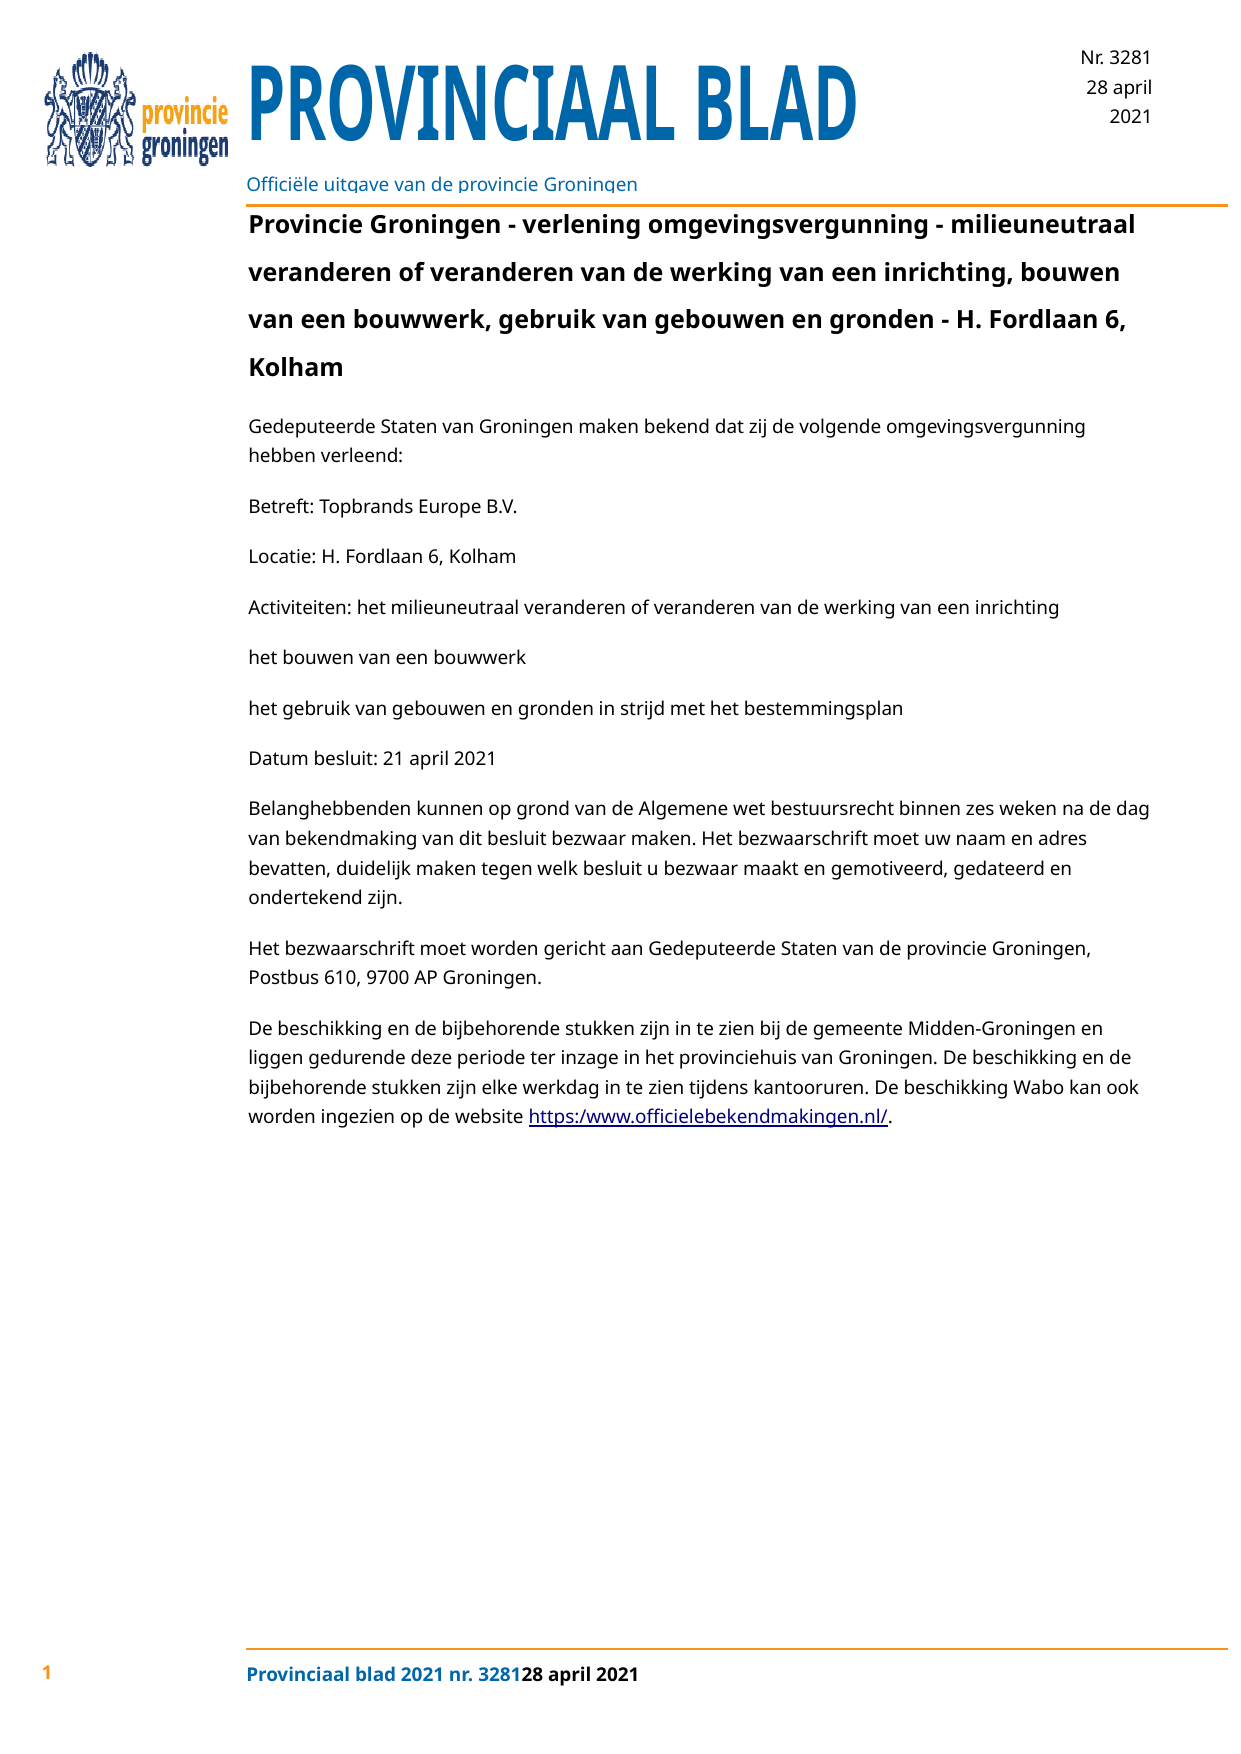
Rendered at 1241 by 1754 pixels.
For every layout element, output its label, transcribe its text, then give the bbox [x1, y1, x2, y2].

picture [41, 47, 231, 172]
text Datum besluit: 21 april 2021 [248, 745, 1152, 771]
text het bouwen van een bouwwerk [248, 644, 1152, 670]
text Gedeputeerde Staten van Groningen maken bekend dat zij de volgende omgevingsvergunning hebben verleend: [248, 413, 1152, 468]
text Locatie: H. Fordlaan 6, Kolham [248, 543, 1152, 569]
text het gebruik van gebouwen en gronden in strijd met het bestemmingsplan [248, 695, 1152, 721]
text Het bezwaarschrift moet worden gericht aan Gedeputeerde Staten van de provincie Groningen, Postbus 610, 9700 AP Groningen. [248, 935, 1152, 990]
text Provincie Groningen - verlening omgevingsvergunning - milieuneutraal veranderen of veranderen van de werking van een inrichting, bouwen van een bouwwerk, gebruik van gebouwen en gronden - H. Fordlaan 6, Kolham [248, 207, 1152, 384]
text De beschikking en de bijbehorende stukken zijn in te zien bij de gemeente Midden-Groningen en liggen gedurende deze periode ter inzage in het provinciehuis van Groningen. De beschikking en de bijbehorende stukken zijn elke werkdag in te zien tijdens kantooruren. De beschikking Wabo kan ook worden ingezien op de website https:/www.officielebekendmakingen.nl/. [248, 1015, 1152, 1129]
text Betreft: Topbrands Europe B.V. [248, 493, 1152, 519]
text Activiteiten: het milieuneutraal veranderen of veranderen van de werking van een inrichting [248, 594, 1152, 620]
text Belanghebbenden kunnen op grond van de Algemene wet bestuursrecht binnen zes weken na de dag van bekendmaking van dit besluit bezwaar maken. Het bezwaarschrift moet uw naam en adres bevatten, duidelijk maken tegen welk besluit u bezwaar maakt en gemotiveerd, gedateerd en ondertekend zijn. [248, 796, 1152, 910]
